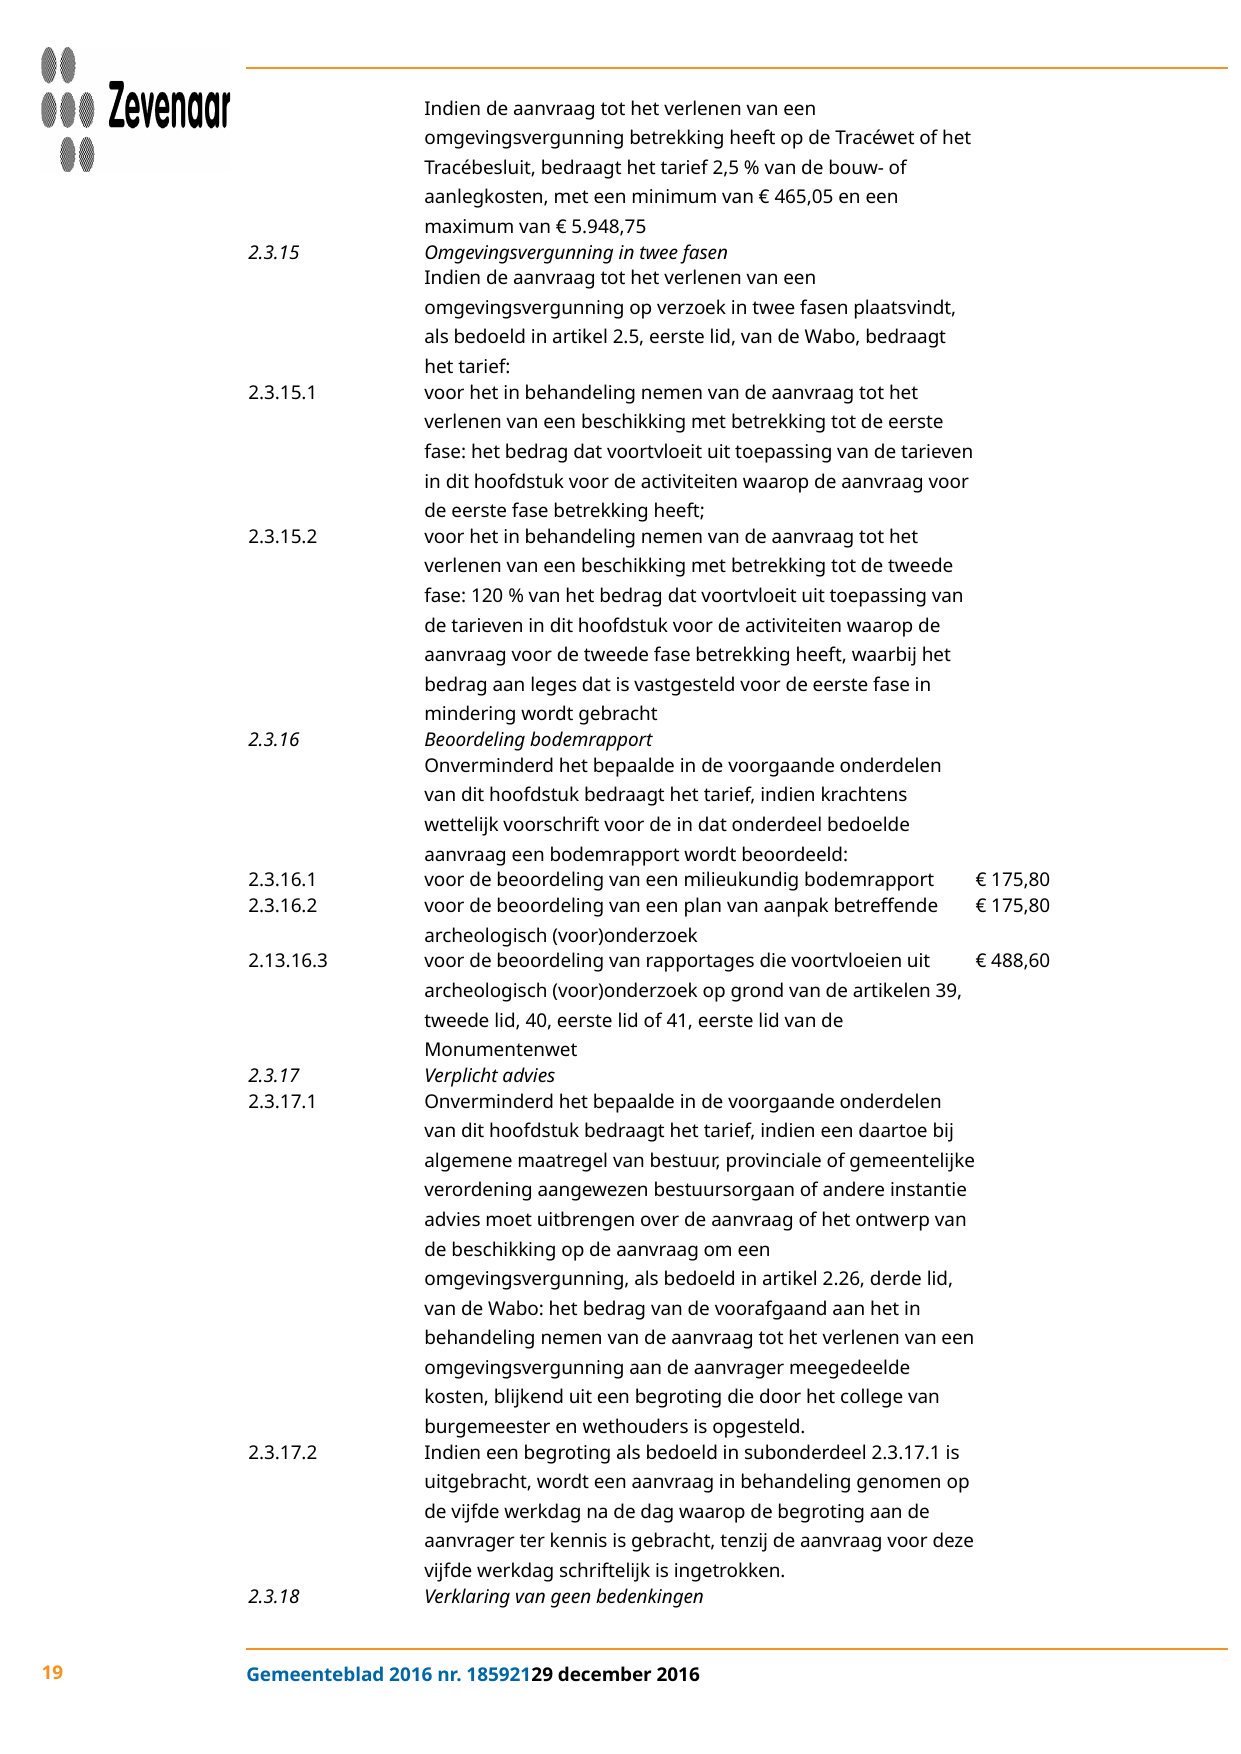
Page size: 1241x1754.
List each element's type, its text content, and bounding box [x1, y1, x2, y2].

table_cell Onverminderd het bepaalde in de voorgaande onderdelen van dit hoofdstuk bedraagt het tarief, indien krachtens wettelijk voorschrift voor de in dat onderdeel bedoelde aanvraag een bodemrapport wordt beoordeeld: [424, 752, 975, 867]
table_cell voor de beoordeling van rapportages die voortvloeien uit archeologisch (voor)onderzoek op grond van de artikelen 39, tweede lid, 40, eerste lid of 41, eerste lid van de Monumentenwet [424, 948, 975, 1062]
table_cell 2.3.15.1 [248, 379, 424, 523]
table_cell Omgevingsvergunning in twee fasen [424, 239, 975, 264]
table_cell 2.3.17.1 [248, 1088, 424, 1439]
table_cell [975, 1583, 1152, 1609]
table_cell [975, 726, 1152, 752]
table_cell [248, 95, 424, 239]
table_cell 2.3.16 [248, 726, 424, 752]
table_cell Onverminderd het bepaalde in de voorgaande onderdelen van dit hoofdstuk bedraagt het tarief, indien een daartoe bij algemene maatregel van bestuur, provinciale of gemeentelijke verordening aangewezen bestuursorgaan of andere instantie advies moet uitbrengen over de aanvraag of het ontwerp van de beschikking op de aanvraag om een omgevingsvergunning, als bedoeld in artikel 2.26, derde lid, van de Wabo: het bedrag van de voorafgaand aan het in behandeling nemen van de aanvraag tot het verlenen van een omgevingsvergunning aan de aanvrager meegedeelde kosten, blijkend uit een begroting die door het college van burgemeester en wethouders is opgesteld. [424, 1088, 975, 1439]
table_cell [248, 752, 424, 867]
table_cell 2.13.16.3 [248, 948, 424, 1062]
table_cell 2.3.16.1 [248, 867, 424, 892]
table_cell [975, 752, 1152, 867]
table_cell 2.3.17 [248, 1062, 424, 1088]
table_cell 2.3.15 [248, 239, 424, 264]
table_cell Verklaring van geen bedenkingen [424, 1583, 975, 1609]
table_cell voor de beoordeling van een milieukundig bodemrapport [424, 867, 975, 892]
table_cell Indien de aanvraag tot het verlenen van een omgevingsvergunning betrekking heeft op de Tracéwet of het Tracébesluit, bedraagt het tarief 2,5 % van de bouw- of aanlegkosten, met een minimum van € 465,05 en een maximum van € 5.948,75 [424, 95, 975, 239]
table_cell € 488,60 [975, 948, 1152, 1062]
table_cell [975, 1088, 1152, 1439]
table_cell 2.3.17.2 [248, 1439, 424, 1583]
table_cell 2.3.16.2 [248, 892, 424, 948]
table_cell [975, 1062, 1152, 1088]
table_cell voor het in behandeling nemen van de aanvraag tot het verlenen van een beschikking met betrekking tot de tweede fase: 120 % van het bedrag dat voortvloeit uit toepassing van de tarieven in dit hoofdstuk voor de activiteiten waarop de aanvraag voor de tweede fase betrekking heeft, waarbij het bedrag aan leges dat is vastgesteld voor de eerste fase in mindering wordt gebracht [424, 523, 975, 726]
picture [41, 47, 231, 172]
table_cell Beoordeling bodemrapport [424, 726, 975, 752]
table_cell [975, 1439, 1152, 1583]
table_cell [975, 95, 1152, 239]
table_cell [975, 379, 1152, 523]
table_cell [975, 265, 1152, 379]
table_cell voor het in behandeling nemen van de aanvraag tot het verlenen van een beschikking met betrekking tot de eerste fase: het bedrag dat voortvloeit uit toepassing van de tarieven in dit hoofdstuk voor de activiteiten waarop de aanvraag voor de eerste fase betrekking heeft; [424, 379, 975, 523]
table_cell voor de beoordeling van een plan van aanpak betreffende archeologisch (voor)onderzoek [424, 892, 975, 948]
table_cell [975, 523, 1152, 726]
table_cell 2.3.15.2 [248, 523, 424, 726]
table_cell Indien een begroting als bedoeld in subonderdeel 2.3.17.1 is uitgebracht, wordt een aanvraag in behandeling genomen op de vijfde werkdag na de dag waarop de begroting aan de aanvrager ter kennis is gebracht, tenzij de aanvraag voor deze vijfde werkdag schriftelijk is ingetrokken. [424, 1439, 975, 1583]
table_cell [975, 239, 1152, 264]
table_cell [248, 265, 424, 379]
table_cell € 175,80 [975, 867, 1152, 892]
table_cell 2.3.18 [248, 1583, 424, 1609]
table_cell Verplicht advies [424, 1062, 975, 1088]
table_cell € 175,80 [975, 892, 1152, 948]
table_cell Indien de aanvraag tot het verlenen van een omgevingsvergunning op verzoek in twee fasen plaatsvindt, als bedoeld in artikel 2.5, eerste lid, van de Wabo, bedraagt het tarief: [424, 265, 975, 379]
